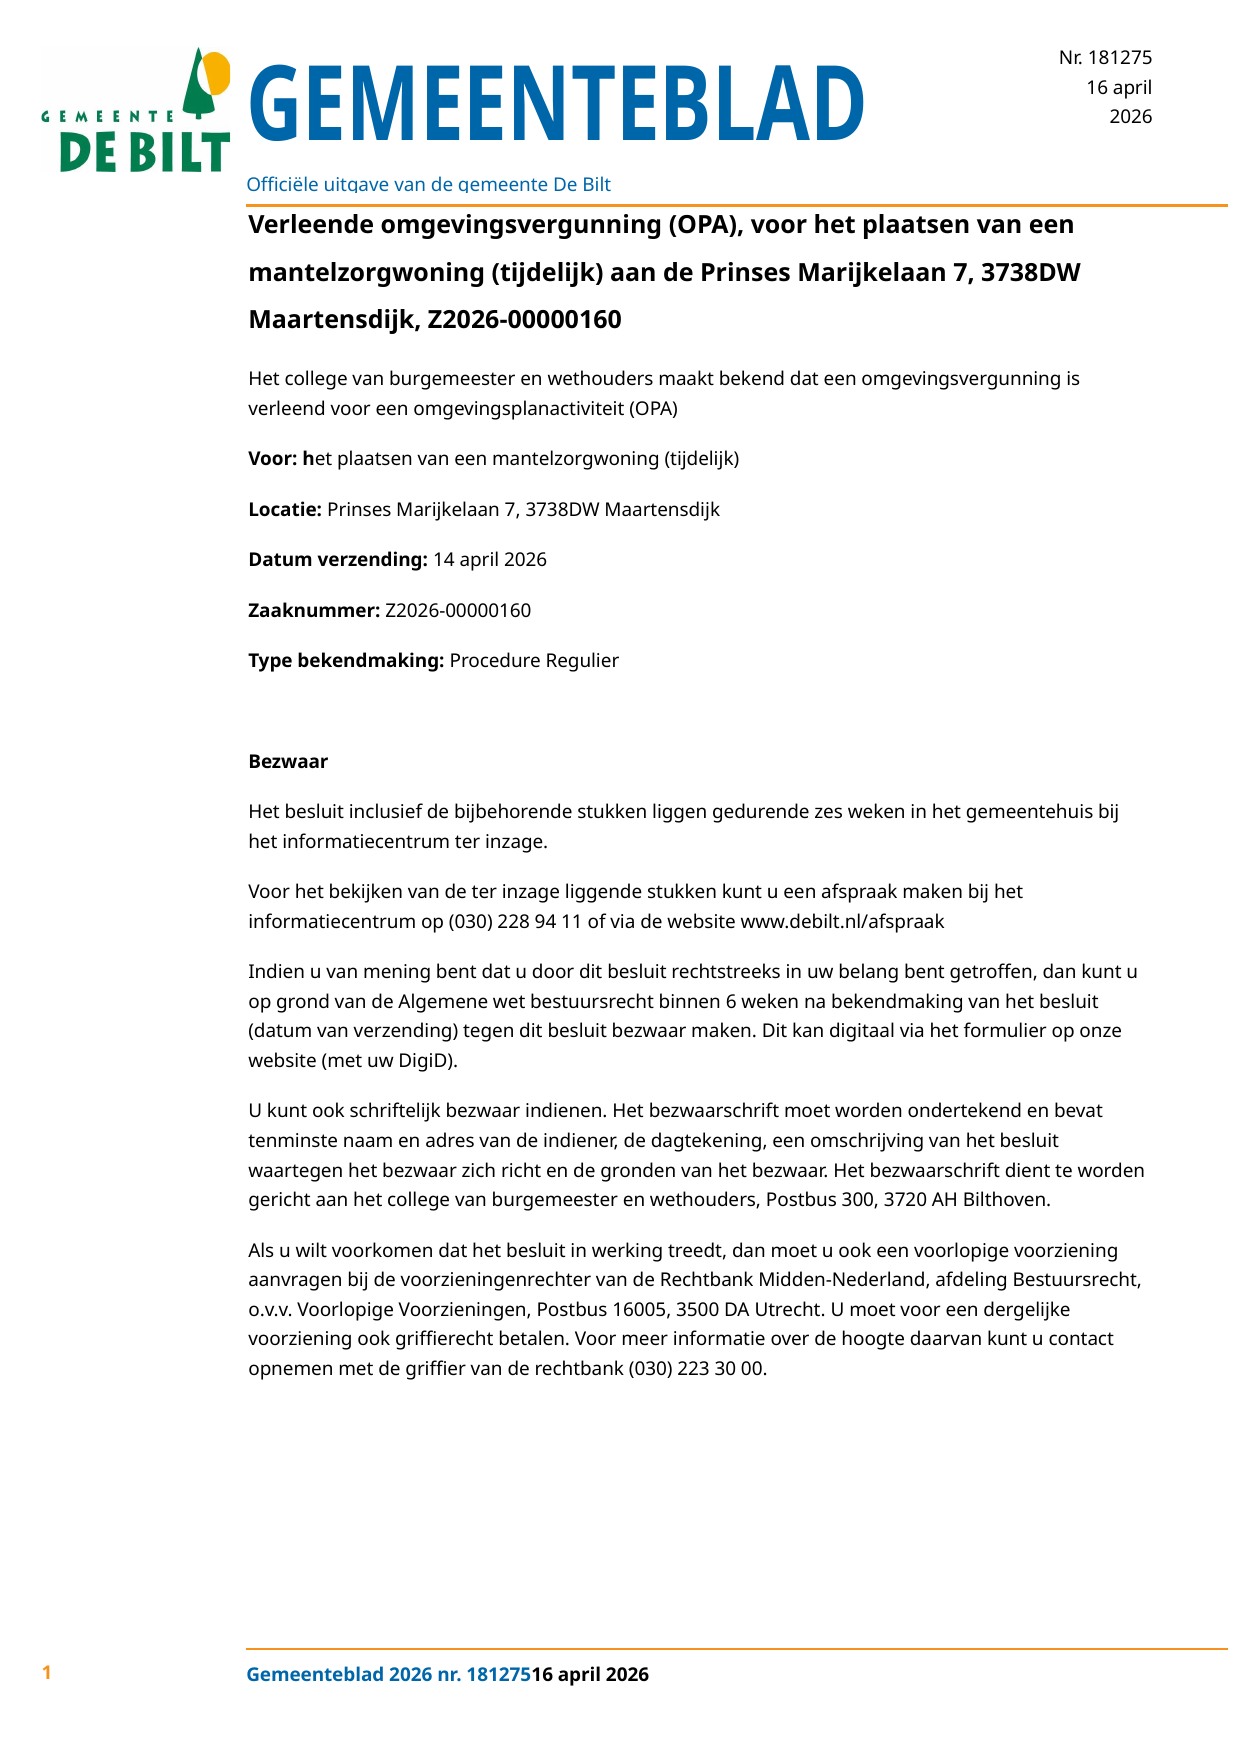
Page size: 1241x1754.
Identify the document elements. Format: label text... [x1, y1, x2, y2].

text Type bekendmaking: Procedure Regulier [248, 647, 1152, 673]
text U kunt ook schriftelijk bezwaar indienen. Het bezwaarschrift moet worden ondertekend en bevat tenminste naam en adres van de indiener, de dagtekening, een omschrijving van het besluit waartegen het bezwaar zich richt en de gronden van het bezwaar. Het bezwaarschrift dient te worden gericht aan het college van burgemeester en wethouders, Postbus 300, 3720 AH Bilthoven. [248, 1098, 1152, 1212]
text Voor het bekijken van de ter inzage liggende stukken kunt u een afspraak maken bij het informatiecentrum op (030) 228 94 11 of via de website www.debilt.nl/afspraak [248, 878, 1152, 934]
text Datum verzending: 14 april 2026 [248, 546, 1152, 572]
text Het besluit inclusief de bijbehorende stukken liggen gedurende zes weken in het gemeentehuis bij het informatiecentrum ter inzage. [248, 798, 1152, 854]
text Locatie: Prinses Marijkelaan 7, 3738DW Maartensdijk [248, 496, 1152, 522]
text Verleende omgevingsvergunning (OPA), voor het plaatsen van een mantelzorgwoning (tijdelijk) aan de Prinses Marijkelaan 7, 3738DW Maartensdijk, Z2026-00000160 [248, 207, 1152, 336]
text Voor: het plaatsen van een mantelzorgwoning (tijdelijk) [248, 446, 1152, 471]
picture [41, 47, 231, 172]
text Zaaknummer: Z2026-00000160 [248, 597, 1152, 622]
text Indien u van mening bent dat u door dit besluit rechtstreeks in uw belang bent getroffen, dan kunt u op grond van de Algemene wet bestuursrecht binnen 6 weken na bekendmaking van het besluit (datum van verzending) tegen dit besluit bezwaar maken. Dit kan digitaal via het formulier op onze website (met uw DigiD). [248, 958, 1152, 1073]
text Bezwaar [248, 748, 1152, 774]
text Het college van burgemeester en wethouders maakt bekend dat een omgevingsvergunning is verleend voor een omgevingsplanactiviteit (OPA) [248, 366, 1152, 421]
text Als u wilt voorkomen dat het besluit in werking treedt, dan moet u ook een voorlopige voorziening aanvragen bij de voorzieningenrechter van de Rechtbank Midden-Nederland, afdeling Bestuursrecht, o.v.v. Voorlopige Voorzieningen, Postbus 16005, 3500 DA Utrecht. U moet voor een dergelijke voorziening ook griffierecht betalen. Voor meer informatie over de hoogte daarvan kunt u contact opnemen met de griffier van de rechtbank (030) 223 30 00. [248, 1237, 1152, 1381]
